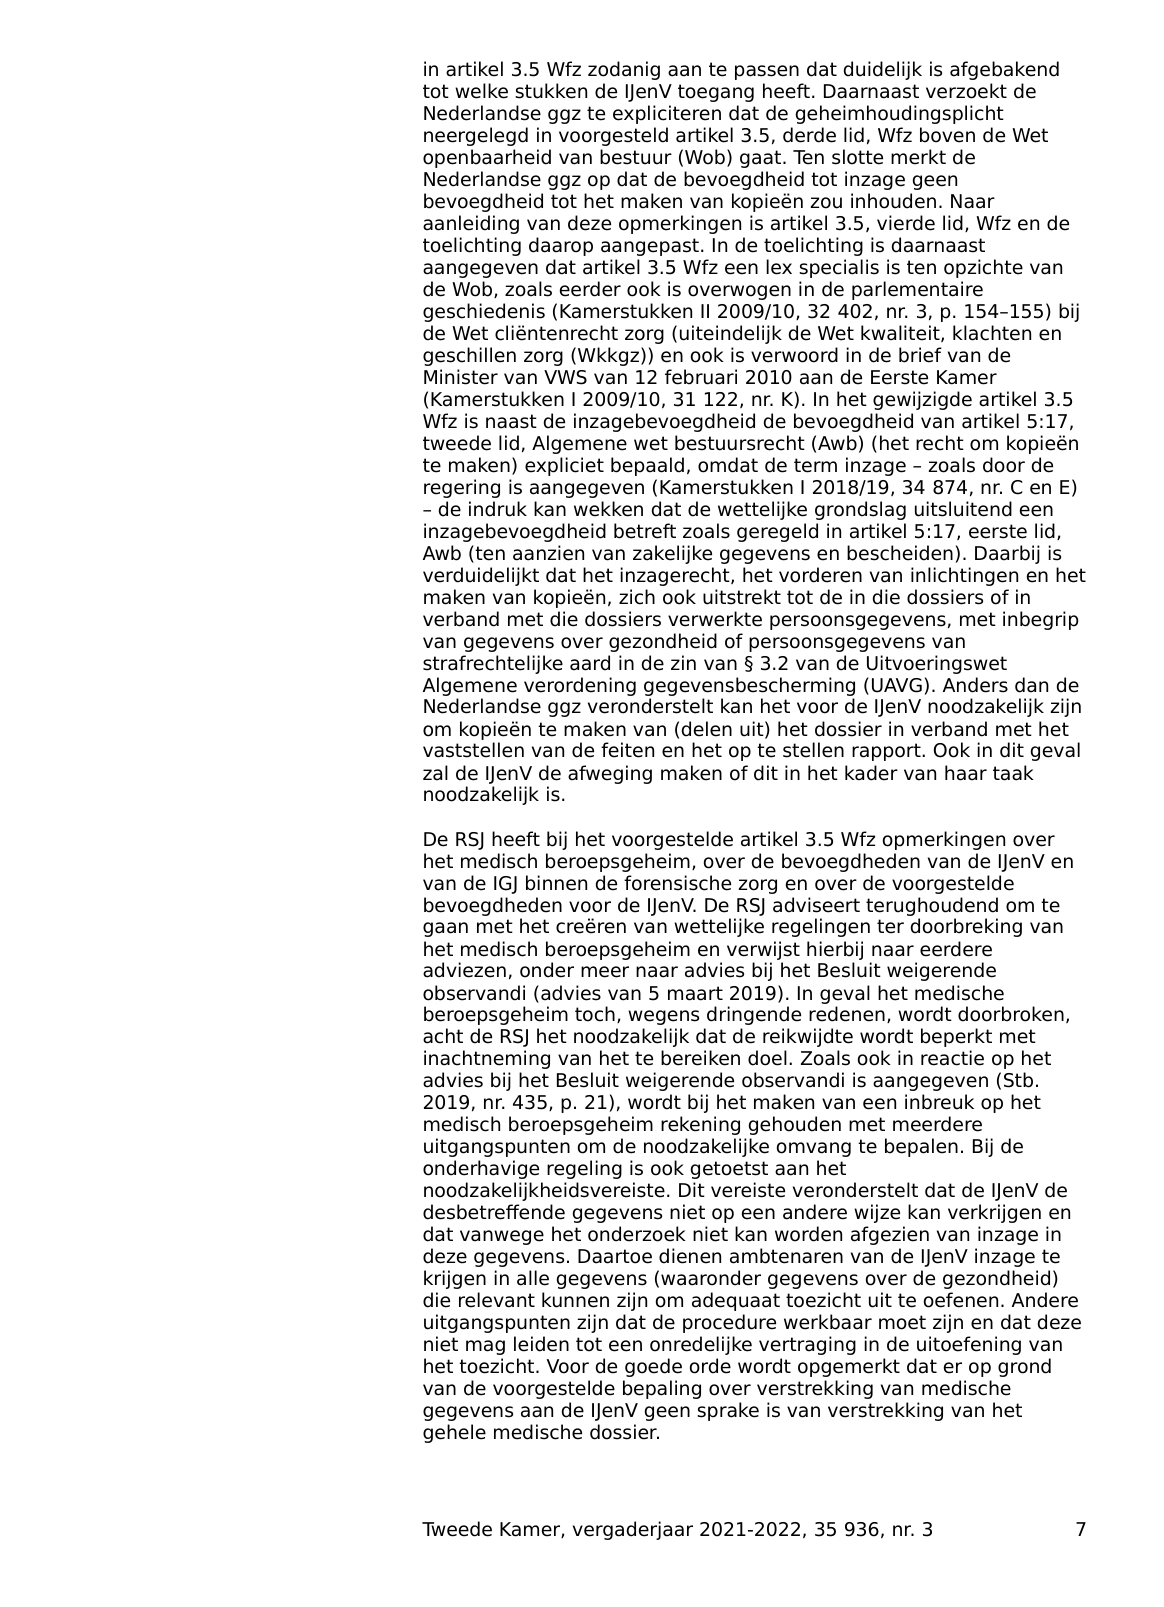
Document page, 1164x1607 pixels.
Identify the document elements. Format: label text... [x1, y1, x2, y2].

text De RSJ heeft bij het voorgestelde artikel 3.5 Wfz opmerkingen over het medisch beroepsgeheim, over de bevoegdheden van de IJenV en van de IGJ binnen de forensische zorg en over de voorgestelde bevoegdheden voor de IJenV. De RSJ adviseert terughoudend om te gaan met het creëren van wettelijke regelingen ter doorbreking van het medisch beroepsgeheim en verwijst hierbij naar eerdere adviezen, onder meer naar advies bij het Besluit weigerende observandi (advies van 5 maart 2019). In geval het medische beroepsgeheim toch, wegens dringende redenen, wordt doorbroken, acht de RSJ het noodzakelijk dat de reikwijdte wordt beperkt met inachtneming van het te bereiken doel. Zoals ook in reactie op het advies bij het Besluit weigerende observandi is aangegeven (Stb. 2019, nr. 435, p. 21), wordt bij het maken van een inbreuk op het medisch beroepsgeheim rekening gehouden met meerdere uitgangspunten om de noodzakelijke omvang te bepalen. Bij de onderhavige regeling is ook getoetst aan het noodzakelijkheidsvereiste. Dit vereiste veronderstelt dat de IJenV de desbetreffende gegevens niet op een andere wijze kan verkrijgen en dat vanwege het onderzoek niet kan worden afgezien van inzage in deze gegevens. Daartoe dienen ambtenaren van de IJenV inzage te krijgen in alle gegevens (waaronder gegevens over de gezondheid) die relevant kunnen zijn om adequaat toezicht uit te oefenen. Andere uitgangspunten zijn dat de procedure werkbaar moet zijn en dat deze niet mag leiden tot een onredelijke vertraging in de uitoefening van het toezicht. Voor de goede orde wordt opgemerkt dat er op grond van de voorgestelde bepaling over verstrekking van medische gegevens aan de IJenV geen sprake is van verstrekking van het gehele medische dossier. [422, 828, 1087, 1444]
text in artikel 3.5 Wfz zodanig aan te passen dat duidelijk is afgebakend tot welke stukken de IJenV toegang heeft. Daarnaast verzoekt de Nederlandse ggz te expliciteren dat de geheimhoudingsplicht neergelegd in voorgesteld artikel 3.5, derde lid, Wfz boven de Wet openbaarheid van bestuur (Wob) gaat. Ten slotte merkt de Nederlandse ggz op dat de bevoegdheid tot inzage geen bevoegdheid tot het maken van kopieën zou inhouden. Naar aanleiding van deze opmerkingen is artikel 3.5, vierde lid, Wfz en de toelichting daarop aangepast. In de toelichting is daarnaast aangegeven dat artikel 3.5 Wfz een lex specialis is ten opzichte van de Wob, zoals eerder ook is overwogen in de parlementaire geschiedenis (Kamerstukken II 2009/10, 32 402, nr. 3, p. 154–155) bij de Wet cliëntenrecht zorg (uiteindelijk de Wet kwaliteit, klachten en geschillen zorg (Wkkgz)) en ook is verwoord in de brief van de Minister van VWS van 12 februari 2010 aan de Eerste Kamer (Kamerstukken I 2009/10, 31 122, nr. K). In het gewijzigde artikel 3.5 Wfz is naast de inzagebevoegdheid de bevoegdheid van artikel 5:17, tweede lid, Algemene wet bestuursrecht (Awb) (het recht om kopieën te maken) expliciet bepaald, omdat de term inzage – zoals door de regering is aangegeven (Kamerstukken I 2018/19, 34 874, nr. C en E) – de indruk kan wekken dat de wettelijke grondslag uitsluitend een inzagebevoegdheid betreft zoals geregeld in artikel 5:17, eerste lid, Awb (ten aanzien van zakelijke gegevens en bescheiden). Daarbij is verduidelijkt dat het inzagerecht, het vorderen van inlichtingen en het maken van kopieën, zich ook uitstrekt tot de in die dossiers of in verband met die dossiers verwerkte persoonsgegevens, met inbegrip van gegevens over gezondheid of persoonsgegevens van strafrechtelijke aard in de zin van § 3.2 van de Uitvoeringswet Algemene verordening gegevensbescherming (UAVG). Anders dan de Nederlandse ggz veronderstelt kan het voor de IJenV noodzakelijk zijn om kopieën te maken van (delen uit) het dossier in verband met het vaststellen van de feiten en het op te stellen rapport. Ook in dit geval zal de IJenV de afweging maken of dit in het kader van haar taak noodzakelijk is. [422, 59, 1087, 806]
